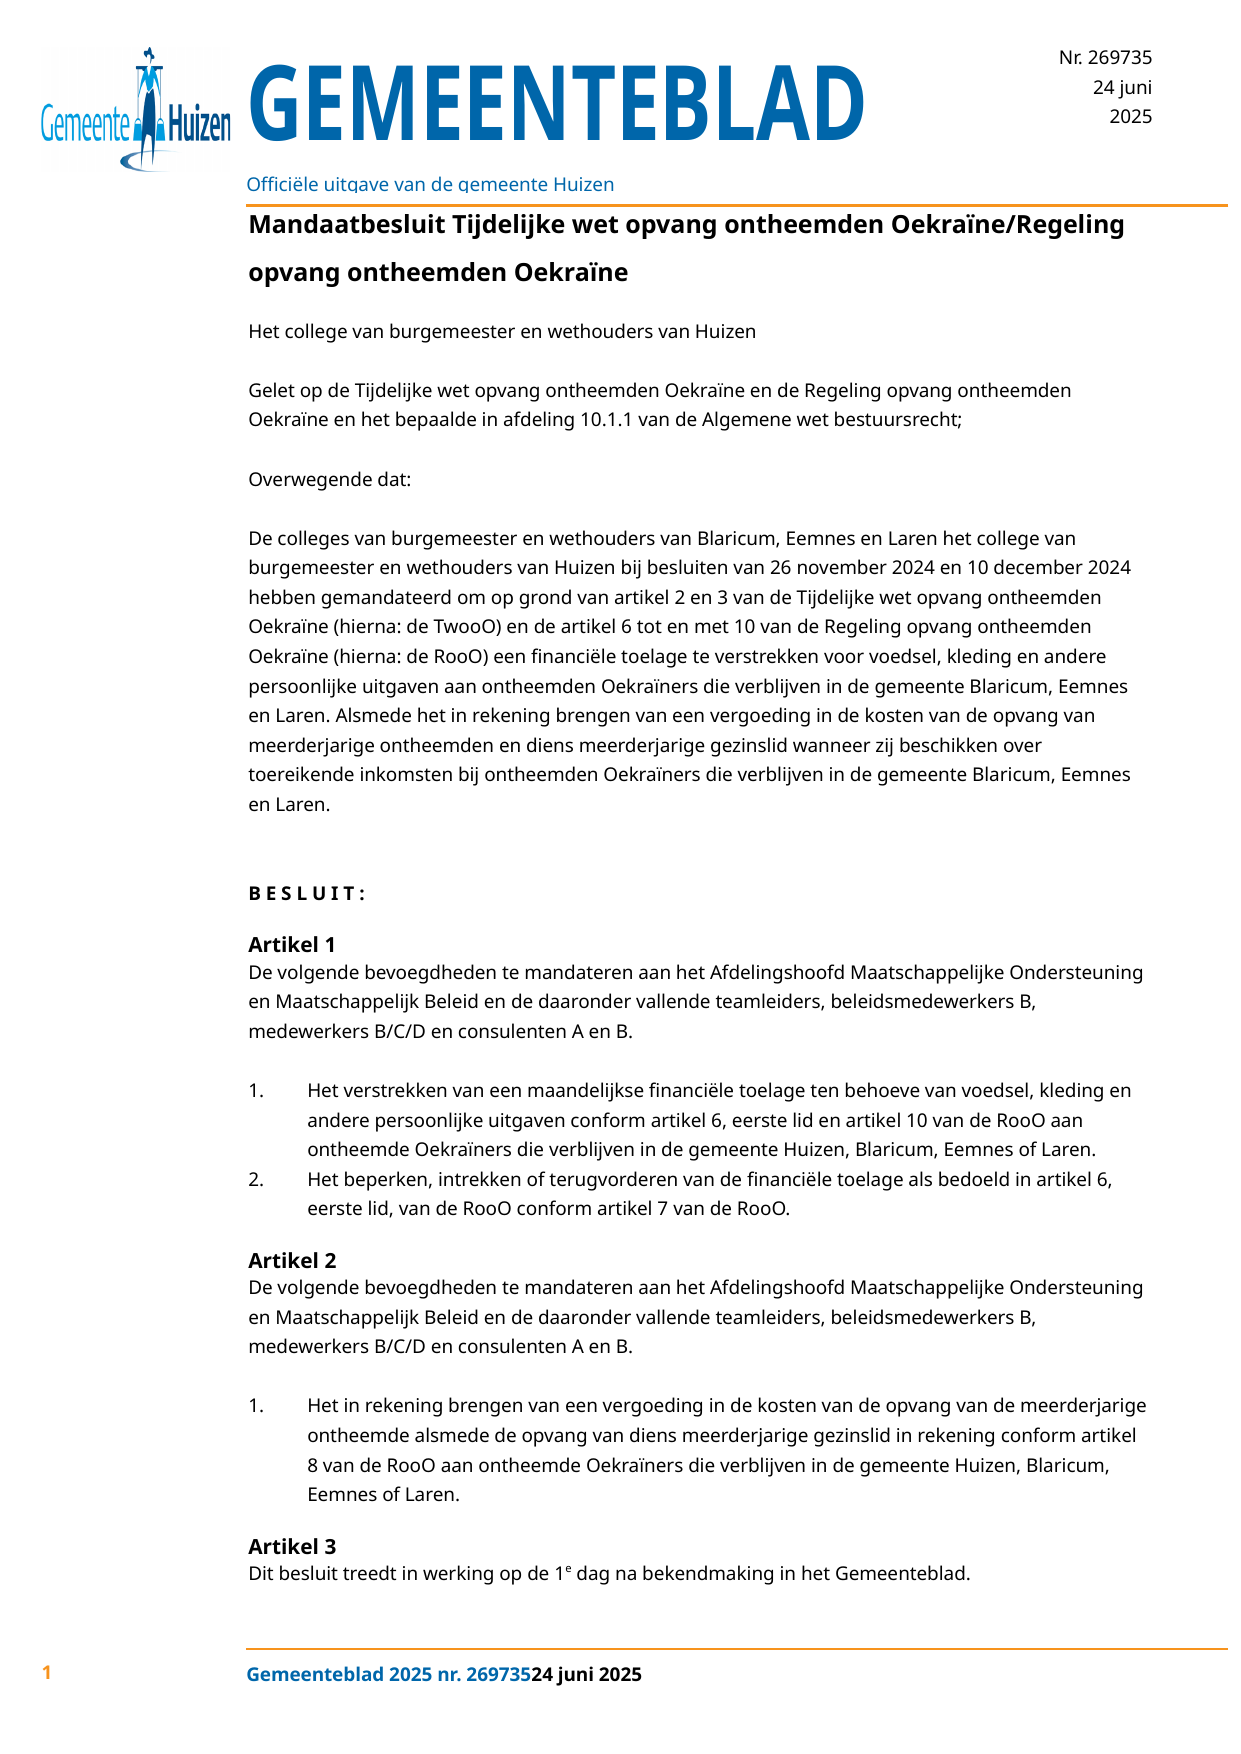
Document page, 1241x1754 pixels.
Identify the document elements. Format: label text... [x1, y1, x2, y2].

text Overwegende dat: [248, 466, 1152, 492]
text Artikel 1 [248, 930, 1152, 959]
text Het college van burgemeester en wethouders van Huizen [248, 318, 1152, 344]
list Het in rekening brengen van een vergoeding in de kosten van de opvang van de meerderjarige ontheemde alsmede de opvang van diens meerderjarige gezinslid in rekening conform artikel 8 van de RooO aan ontheemde Oekraïners die verblijven in de gemeente Huizen, Blaricum, Eemnes of Laren. [248, 1393, 1152, 1507]
text De colleges van burgemeester en wethouders van Blaricum, Eemnes en Laren het college van burgemeester en wethouders van Huizen bij besluiten van 26 november 2024 en 10 december 2024 hebben gemandateerd om op grond van artikel 2 en 3 van de Tijdelijke wet opvang ontheemden Oekraïne (hierna: de TwooO) en de artikel 6 tot en met 10 van de Regeling opvang ontheemden Oekraïne (hierna: de RooO) een financiële toelage te verstrekken voor voedsel, kleding en andere persoonlijke uitgaven aan ontheemden Oekraïners die verblijven in de gemeente Blaricum, Eemnes en Laren. Alsmede het in rekening brengen van een vergoeding in de kosten van de opvang van meerderjarige ontheemden en diens meerderjarige gezinslid wanneer zij beschikken over toereikende inkomsten bij ontheemden Oekraïners die verblijven in de gemeente Blaricum, Eemnes en Laren. [248, 525, 1152, 817]
list Het verstrekken van een maandelijkse financiële toelage ten behoeve van voedsel, kleding en andere persoonlijke uitgaven conform artikel 6, eerste lid en artikel 10 van de RooO aan ontheemde Oekraïners die verblijven in de gemeente Huizen, Blaricum, Eemnes of Laren. [248, 1077, 1152, 1162]
text Dit besluit treedt in werking op de 1e dag na bekendmaking in het Gemeenteblad. [248, 1560, 1152, 1586]
list Het beperken, intrekken of terugvorderen van de financiële toelage als bedoeld in artikel 6, eerste lid, van de RooO conform artikel 7 van de RooO. [248, 1166, 1152, 1221]
text De volgende bevoegdheden te mandateren aan het Afdelingshoofd Maatschappelijke Ondersteuning en Maatschappelijk Beleid en de daaronder vallende teamleiders, beleidsmedewerkers B, medewerkers B/C/D en consulenten A en B. [248, 959, 1152, 1044]
text Artikel 3 [248, 1532, 1152, 1560]
text De volgende bevoegdheden te mandateren aan het Afdelingshoofd Maatschappelijke Ondersteuning en Maatschappelijk Beleid en de daaronder vallende teamleiders, beleidsmedewerkers B, medewerkers B/C/D en consulenten A en B. [248, 1274, 1152, 1359]
text B E S L U I T : [248, 880, 1152, 906]
text Gelet op de Tijdelijke wet opvang ontheemden Oekraïne en de Regeling opvang ontheemden Oekraïne en het bepaalde in afdeling 10.1.1 van de Algemene wet bestuursrecht; [248, 377, 1152, 432]
text Mandaatbesluit Tijdelijke wet opvang ontheemden Oekraïne/Regeling opvang ontheemden Oekraïne [248, 207, 1152, 288]
text Artikel 2 [248, 1246, 1152, 1274]
picture [41, 47, 231, 172]
